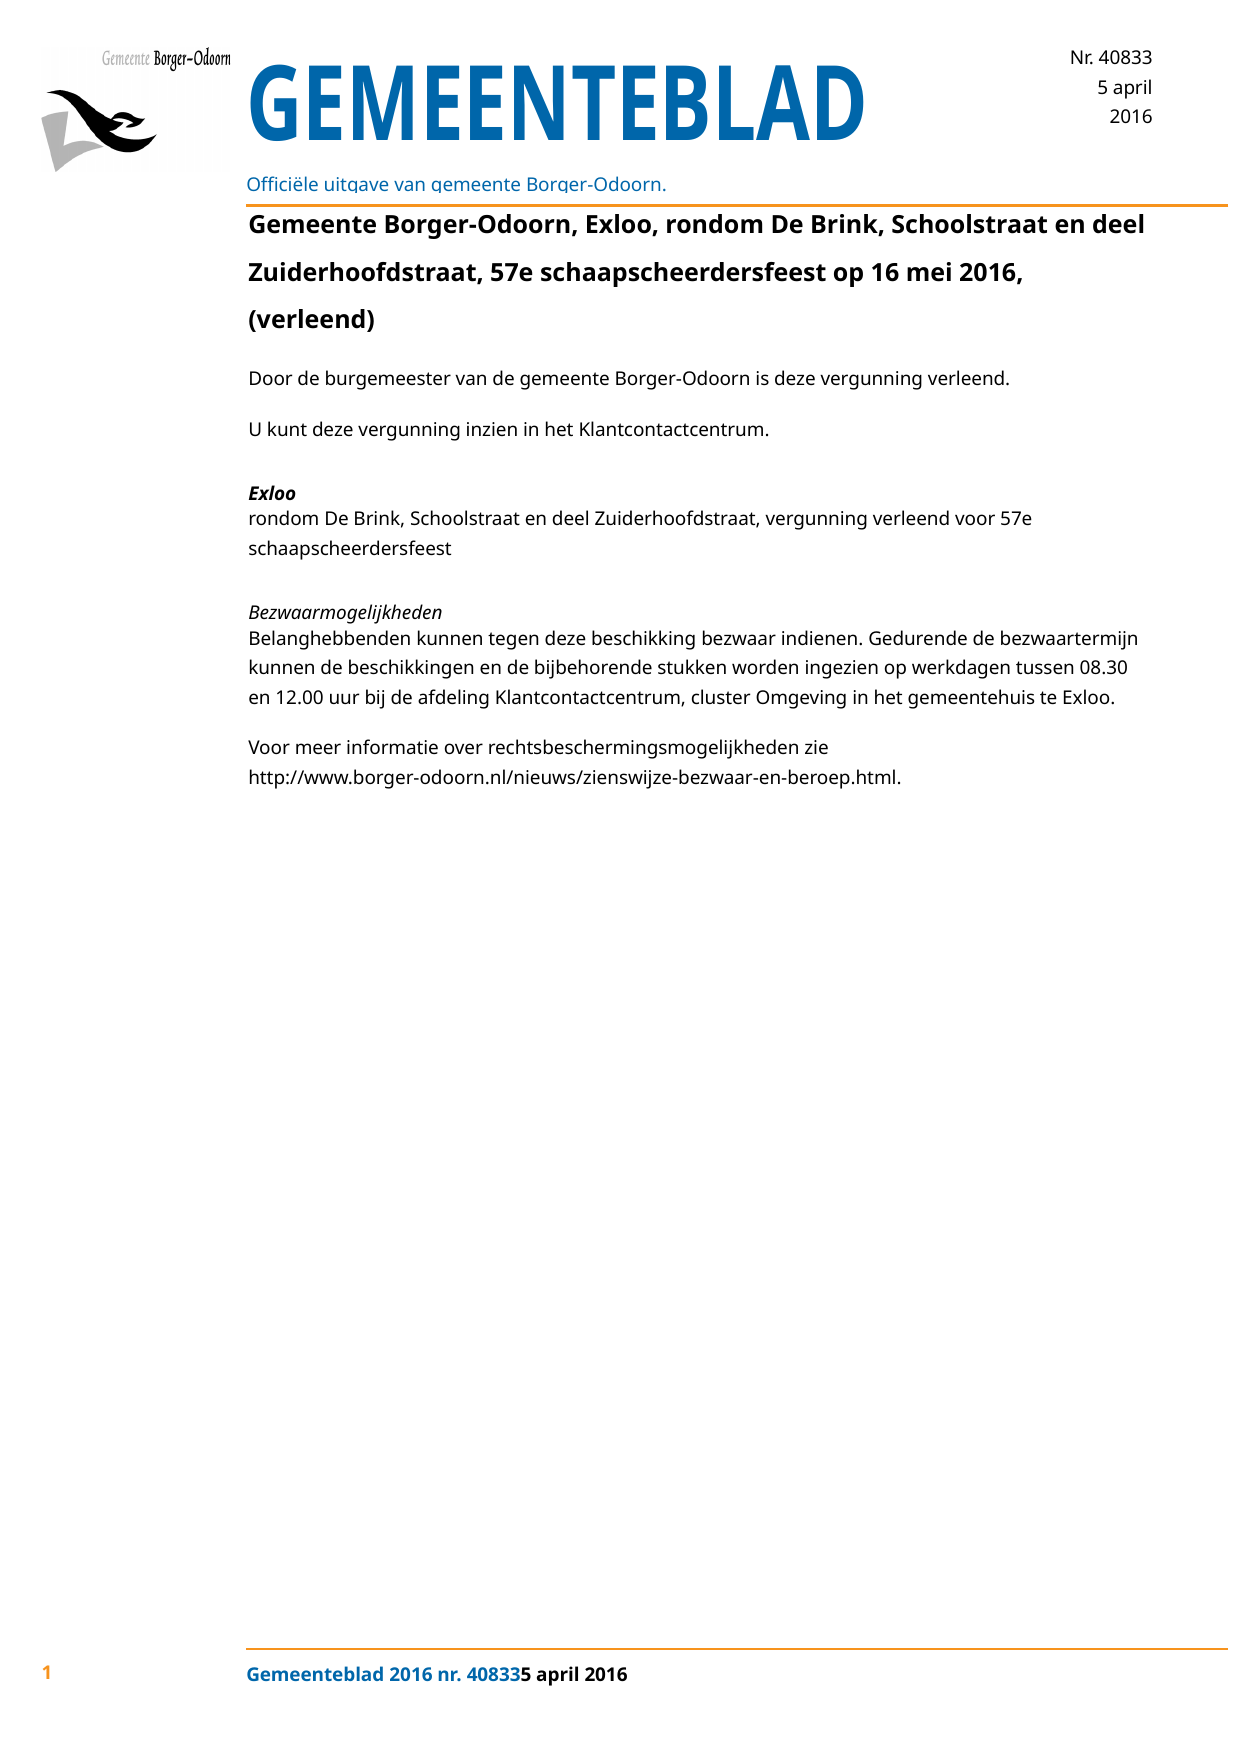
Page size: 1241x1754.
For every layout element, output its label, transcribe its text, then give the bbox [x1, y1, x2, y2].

text Belanghebbenden kunnen tegen deze beschikking bezwaar indienen. Gedurende de bezwaartermijn kunnen de beschikkingen en de bijbehorende stukken worden ingezien op werkdagen tussen 08.30 en 12.00 uur bij de afdeling Klantcontactcentrum, cluster Omgeving in het gemeentehuis te Exloo. [248, 625, 1152, 710]
picture [41, 47, 231, 172]
text Gemeente Borger-Odoorn, Exloo, rondom De Brink, Schoolstraat en deel Zuiderhoofdstraat, 57e schaapscheerdersfeest op 16 mei 2016, (verleend) [248, 207, 1152, 336]
text Door de burgemeester van de gemeente Borger-Odoorn is deze vergunning verleend. [248, 366, 1152, 391]
text Bezwaarmogelijkheden [248, 599, 1152, 625]
text Voor meer informatie over rechtsbeschermingsmogelijkheden zie http://www.borger-odoorn.nl/nieuws/zienswijze-bezwaar-en-beroep.html. [248, 734, 1152, 790]
text U kunt deze vergunning inzien in het Klantcontactcentrum. [248, 416, 1152, 442]
text rondom De Brink, Schoolstraat en deel Zuiderhoofdstraat, vergunning verleend voor 57e schaapscheerdersfeest [248, 506, 1152, 561]
text Exloo [248, 480, 1152, 506]
